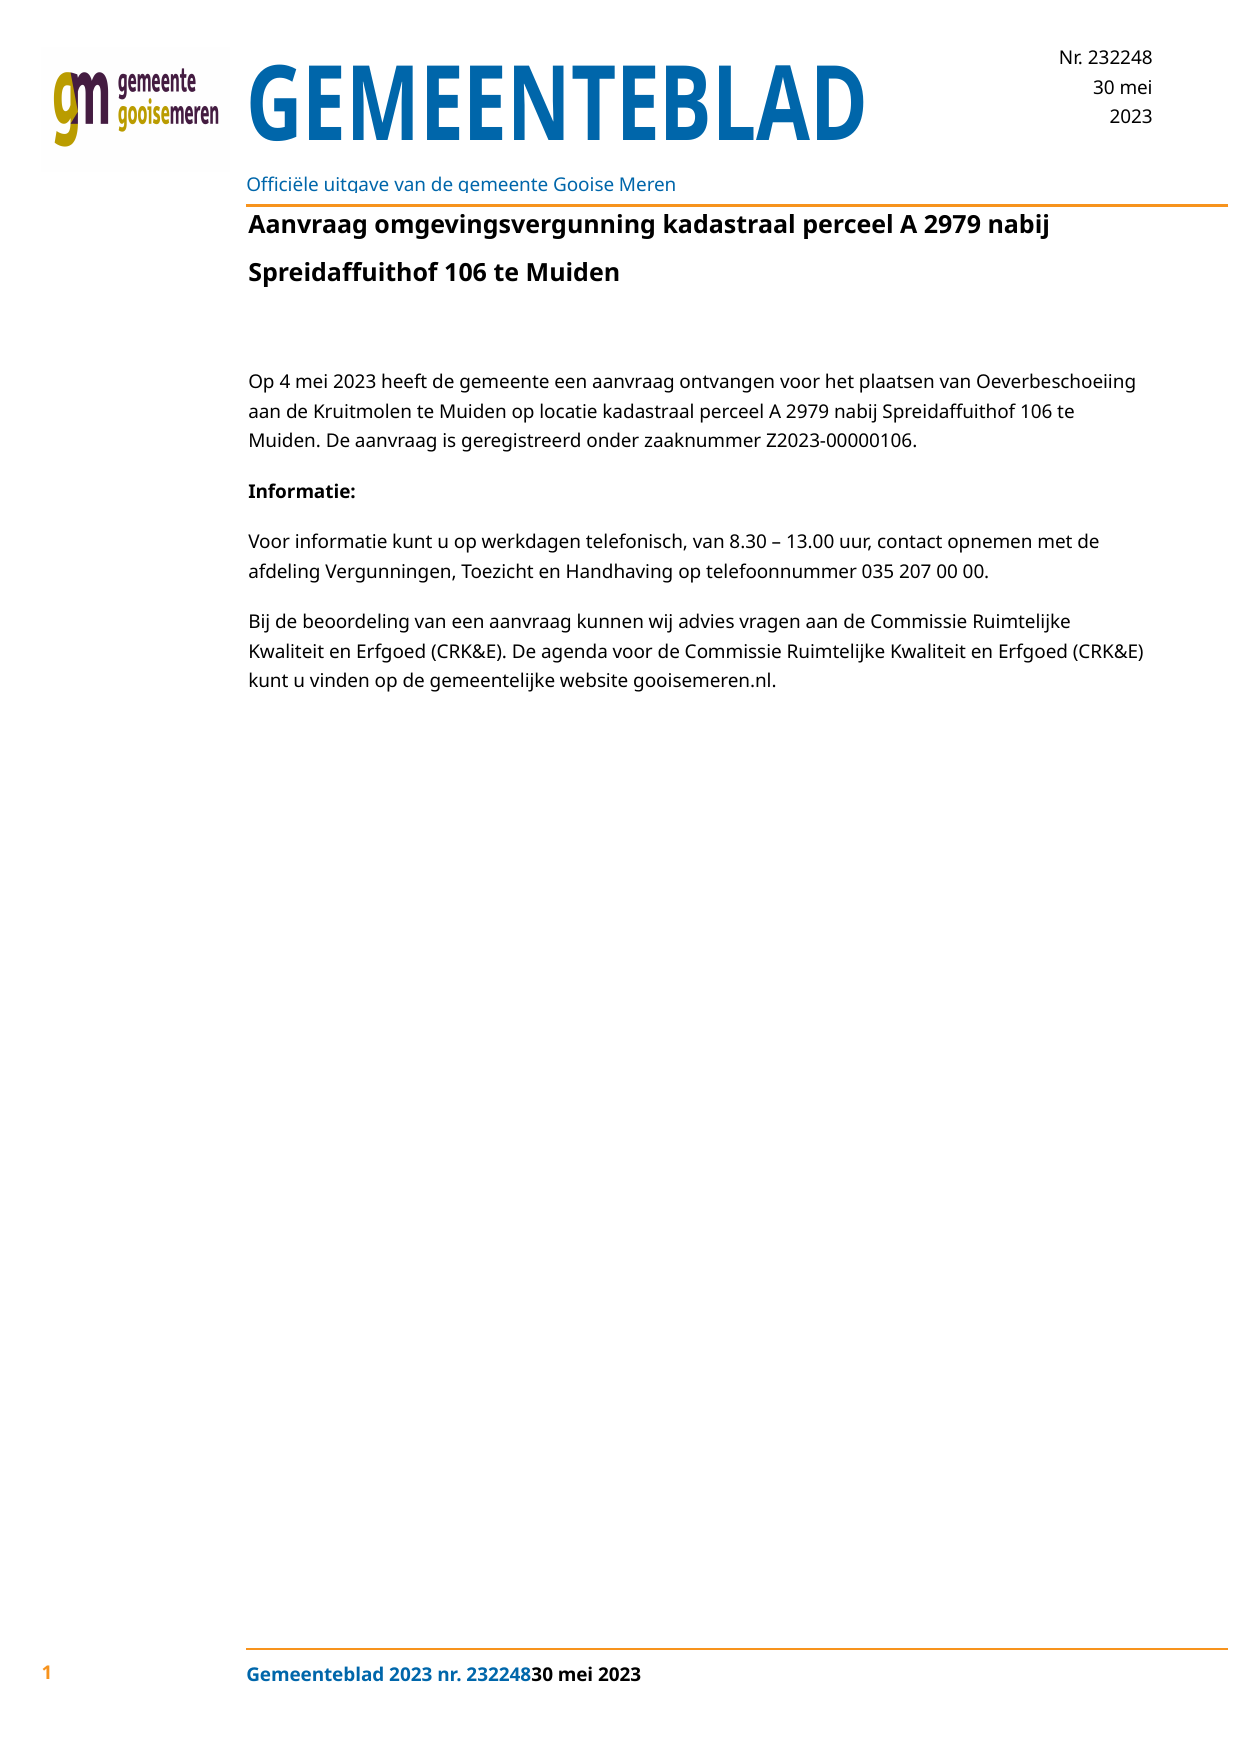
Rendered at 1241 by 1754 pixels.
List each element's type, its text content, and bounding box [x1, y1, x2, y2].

text Voor informatie kunt u op werkdagen telefonisch, van 8.30 – 13.00 uur, contact opnemen met de afdeling Vergunningen, Toezicht en Handhaving op telefoonnummer 035 207 00 00. [248, 528, 1152, 584]
text Informatie: [248, 478, 1152, 504]
picture [41, 47, 231, 172]
text Aanvraag omgevingsvergunning kadastraal perceel A 2979 nabij Spreidaffuithof 106 te Muiden [248, 207, 1152, 288]
text Bij de beoordeling van een aanvraag kunnen wij advies vragen aan de Commissie Ruimtelijke Kwaliteit en Erfgoed (CRK&E). De agenda voor de Commissie Ruimtelijke Kwaliteit en Erfgoed (CRK&E) kunt u vinden op de gemeentelijke website gooisemeren.nl. [248, 608, 1152, 693]
text Op 4 mei 2023 heeft de gemeente een aanvraag ontvangen voor het plaatsen van Oeverbeschoeiing aan de Kruitmolen te Muiden op locatie kadastraal perceel A 2979 nabij Spreidaffuithof 106 te Muiden. De aanvraag is geregistreerd onder zaaknummer Z2023-00000106. [248, 368, 1152, 453]
